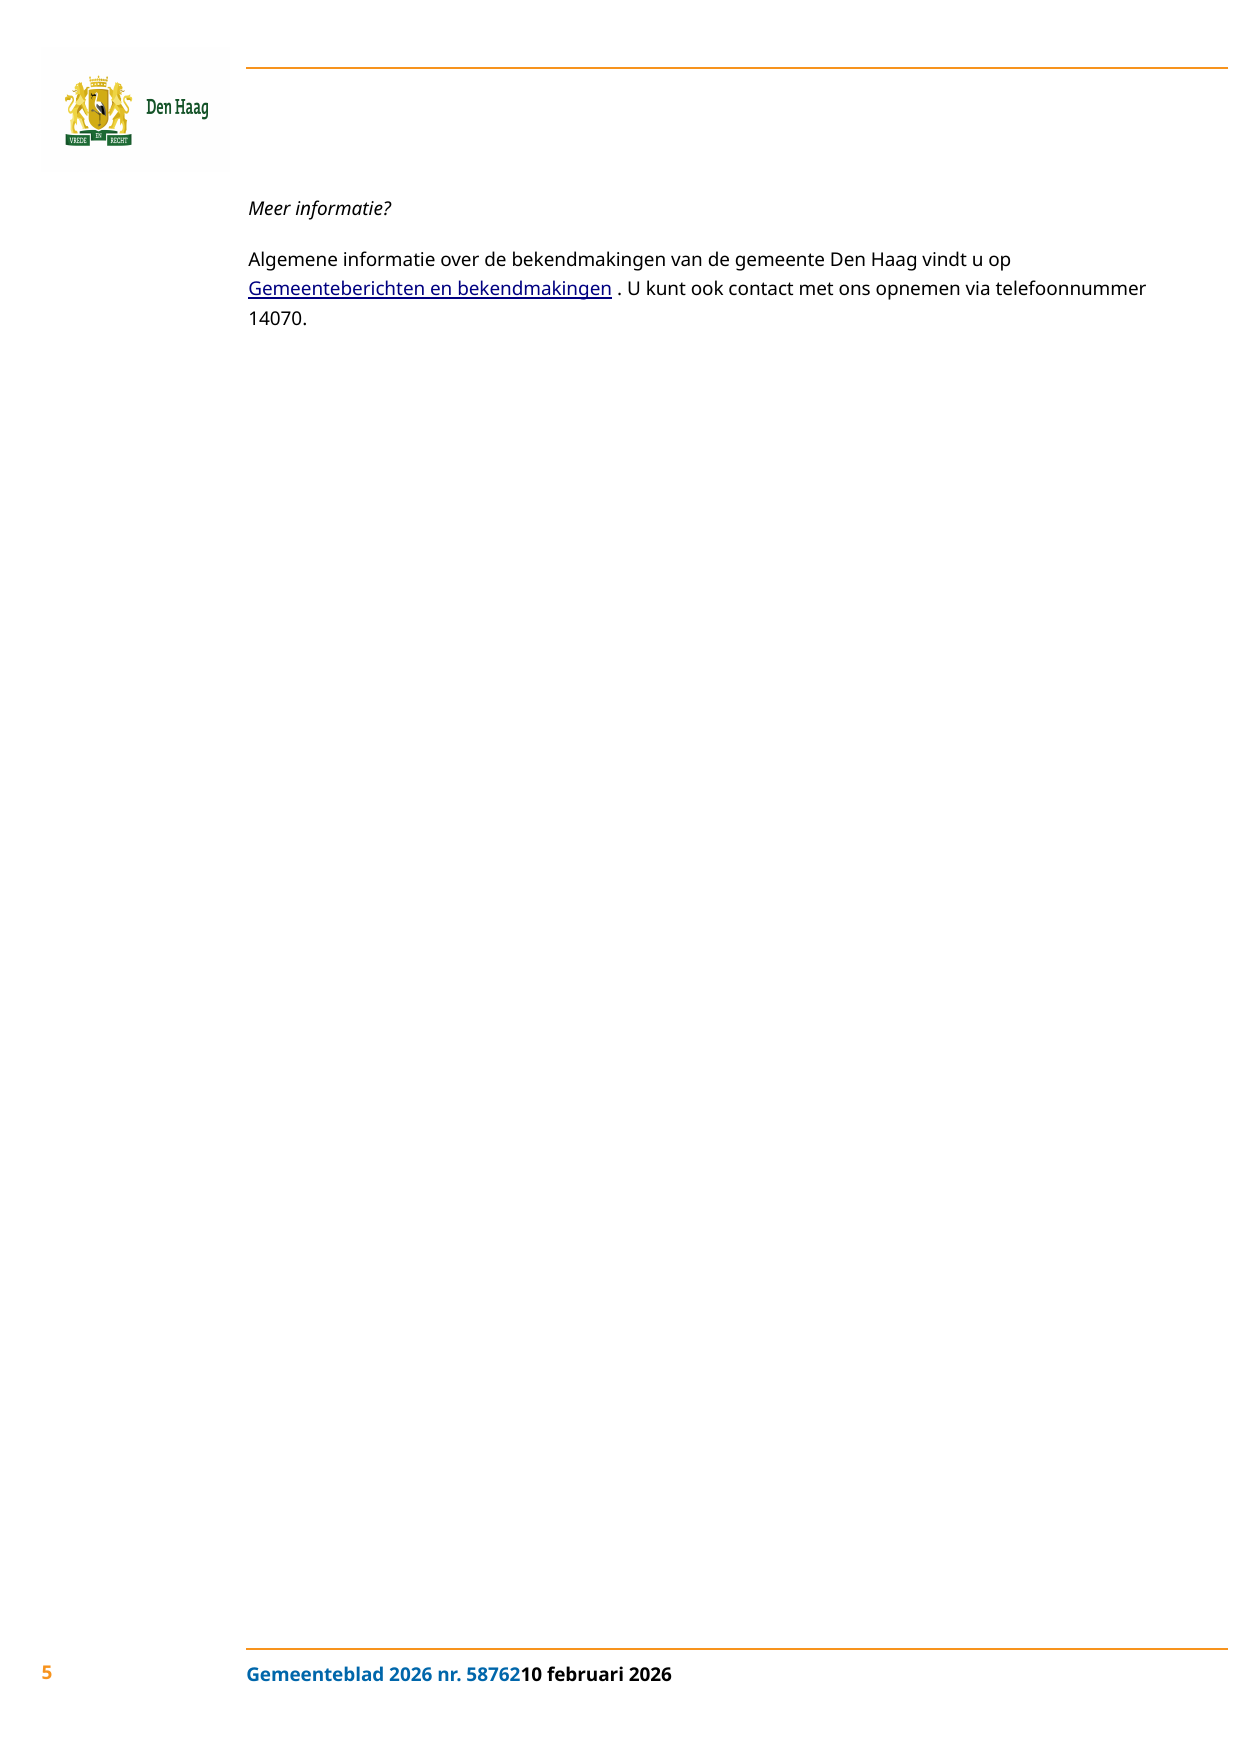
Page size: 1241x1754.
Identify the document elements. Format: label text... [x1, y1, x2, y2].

text Meer informatie? [248, 196, 1152, 221]
text Algemene informatie over de bekendmakingen van de gemeente Den Haag vindt u op Gemeenteberichten en bekendmakingen . U kunt ook contact met ons opnemen via telefoonnummer 14070. [248, 246, 1152, 331]
picture [41, 47, 231, 172]
